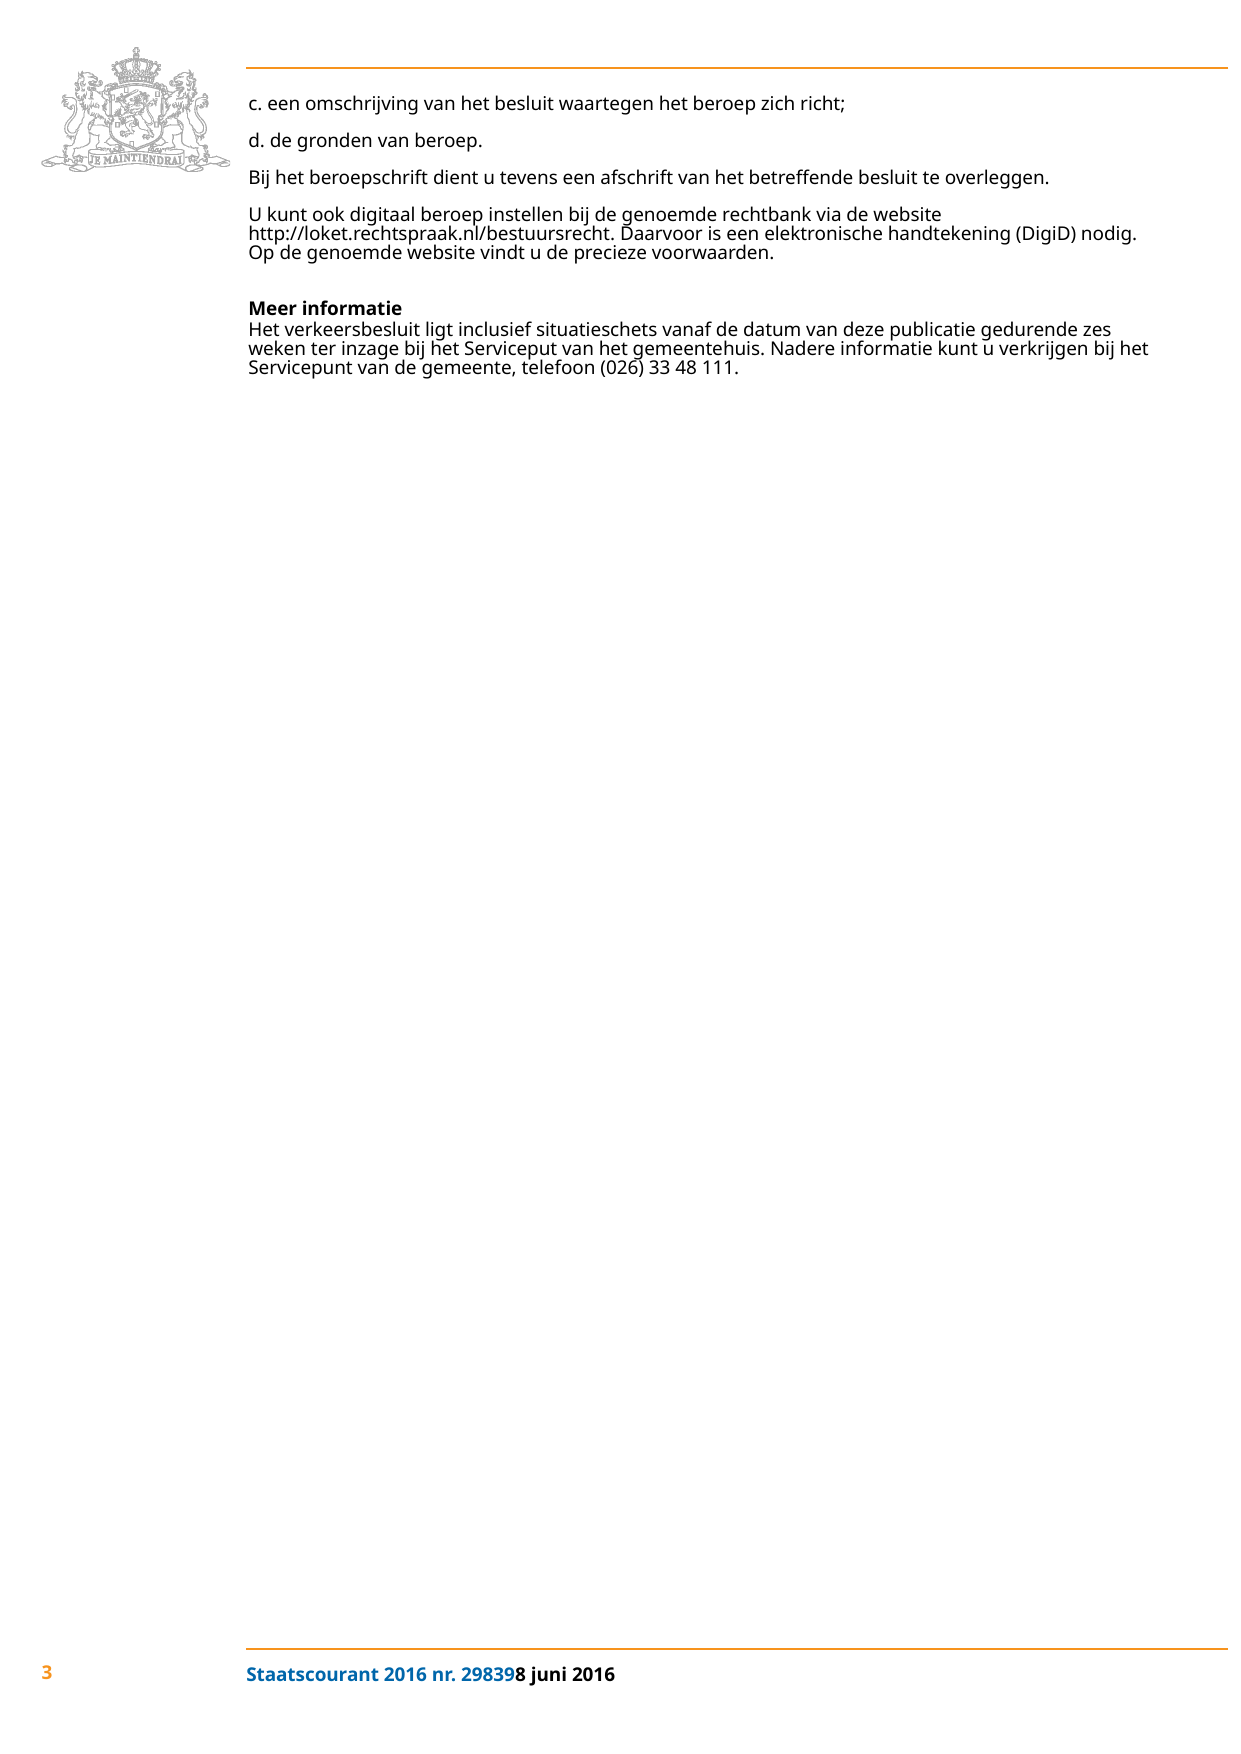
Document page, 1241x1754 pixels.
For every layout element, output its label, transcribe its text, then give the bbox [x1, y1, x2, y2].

picture [41, 47, 231, 172]
text Meer informatie [248, 295, 1152, 321]
text Bij het beroepschrift dient u tevens een afschrift van het betreffende besluit te overleggen. [248, 169, 1152, 188]
text d. de gronden van beroep. [248, 132, 1152, 151]
text Het verkeersbesluit ligt inclusief situatieschets vanaf de datum van deze publicatie gedurende zes weken ter inzage bij het Serviceput van het gemeentehuis. Nadere informatie kunt u verkrijgen bij het Servicepunt van de gemeente, telefoon (026) 33 48 111. [248, 321, 1152, 378]
text c. een omschrijving van het besluit waartegen het beroep zich richt; [248, 95, 1152, 114]
text U kunt ook digitaal beroep instellen bij de genoemde rechtbank via de website http://loket.rechtspraak.nl/bestuursrecht. Daarvoor is een elektronische handtekening (DigiD) nodig. Op de genoemde website vindt u de precieze voorwaarden. [248, 206, 1152, 263]
